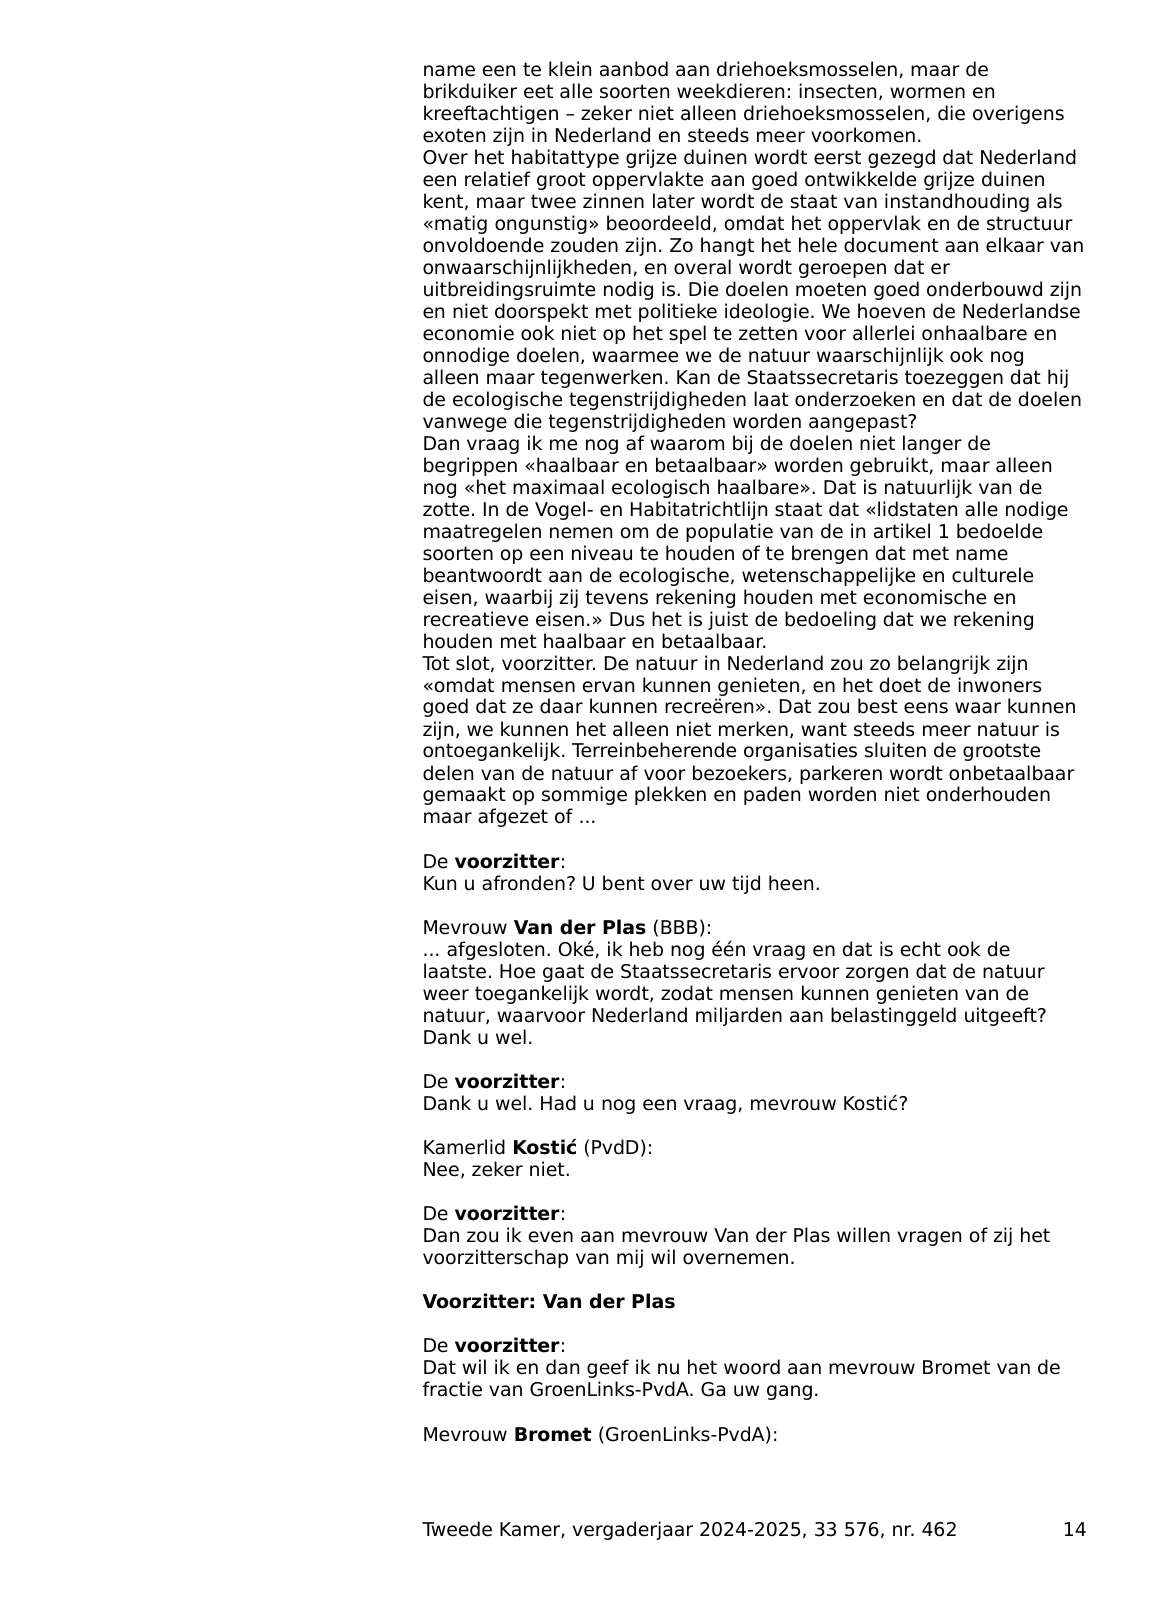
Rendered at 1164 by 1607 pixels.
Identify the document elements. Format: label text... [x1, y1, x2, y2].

text Dan zou ik even aan mevrouw Van der Plas willen vragen of zij het voorzitterschap van mij wil overnemen. [422, 1225, 1087, 1269]
text Mevrouw Van der Plas (BBB): [422, 917, 1087, 939]
text De voorzitter: [422, 851, 1087, 872]
text Kun u afronden? U bent over uw tijd heen. [422, 872, 1087, 894]
text De voorzitter: [422, 1335, 1087, 1357]
text Dan vraag ik me nog af waarom bij de doelen niet langer de begrippen «haalbaar en betaalbaar» worden gebruikt, maar alleen nog «het maximaal ecologisch haalbare». Dat is natuurlijk van de zotte. In de Vogel- en Habitatrichtlijn staat dat «lidstaten alle nodige maatregelen nemen om de populatie van de in artikel 1 bedoelde soorten op een niveau te houden of te brengen dat met name beantwoordt aan de ecologische, wetenschappelijke en culturele eisen, waarbij zij tevens rekening houden met economische en recreatieve eisen.» Dus het is juist de bedoeling dat we rekening houden met haalbaar en betaalbaar. [422, 433, 1087, 652]
text name een te klein aanbod aan driehoeksmosselen, maar de brikduiker eet alle soorten weekdieren: insecten, wormen en kreeftachtigen – zeker niet alleen driehoeksmosselen, die overigens exoten zijn in Nederland en steeds meer voorkomen. [422, 59, 1087, 147]
text Kamerlid Kostić (PvdD): [422, 1137, 1087, 1159]
text Nee, zeker niet. [422, 1159, 1087, 1181]
text Mevrouw Bromet (GroenLinks-PvdA): [422, 1423, 1087, 1445]
text Dank u wel. Had u nog een vraag, mevrouw Kostić? [422, 1093, 1087, 1115]
text Over het habitattype grijze duinen wordt eerst gezegd dat Nederland een relatief groot oppervlakte aan goed ontwikkelde grijze duinen kent, maar twee zinnen later wordt de staat van instandhouding als «matig ongunstig» beoordeeld, omdat het oppervlak en de structuur onvoldoende zouden zijn. Zo hangt het hele document aan elkaar van onwaarschijnlijkheden, en overal wordt geroepen dat er uitbreidingsruimte nodig is. Die doelen moeten goed onderbouwd zijn en niet doorspekt met politieke ideologie. We hoeven de Nederlandse economie ook niet op het spel te zetten voor allerlei onhaalbare en onnodige doelen, waarmee we de natuur waarschijnlijk ook nog alleen maar tegenwerken. Kan de Staatssecretaris toezeggen dat hij de ecologische tegenstrijdigheden laat onderzoeken en dat de doelen vanwege die tegenstrijdigheden worden aangepast? [422, 147, 1087, 433]
text Dank u wel. [422, 1027, 1087, 1048]
text ... afgesloten. Oké, ik heb nog één vraag en dat is echt ook de laatste. Hoe gaat de Staatssecretaris ervoor zorgen dat de natuur weer toegankelijk wordt, zodat mensen kunnen genieten van de natuur, waarvoor Nederland miljarden aan belastinggeld uitgeeft? [422, 939, 1087, 1027]
text De voorzitter: [422, 1071, 1087, 1093]
text De voorzitter: [422, 1203, 1087, 1225]
text Dat wil ik en dan geef ik nu het woord aan mevrouw Bromet van de fractie van GroenLinks-PvdA. Ga uw gang. [422, 1357, 1087, 1401]
subtitle Voorzitter: Van der Plas [422, 1291, 1087, 1313]
text Tot slot, voorzitter. De natuur in Nederland zou zo belangrijk zijn «omdat mensen ervan kunnen genieten, en het doet de inwoners goed dat ze daar kunnen recreëren». Dat zou best eens waar kunnen zijn, we kunnen het alleen niet merken, want steeds meer natuur is ontoegankelijk. Terreinbeherende organisaties sluiten de grootste delen van de natuur af voor bezoekers, parkeren wordt onbetaalbaar gemaakt op sommige plekken en paden worden niet onderhouden maar afgezet of ... [422, 652, 1087, 828]
